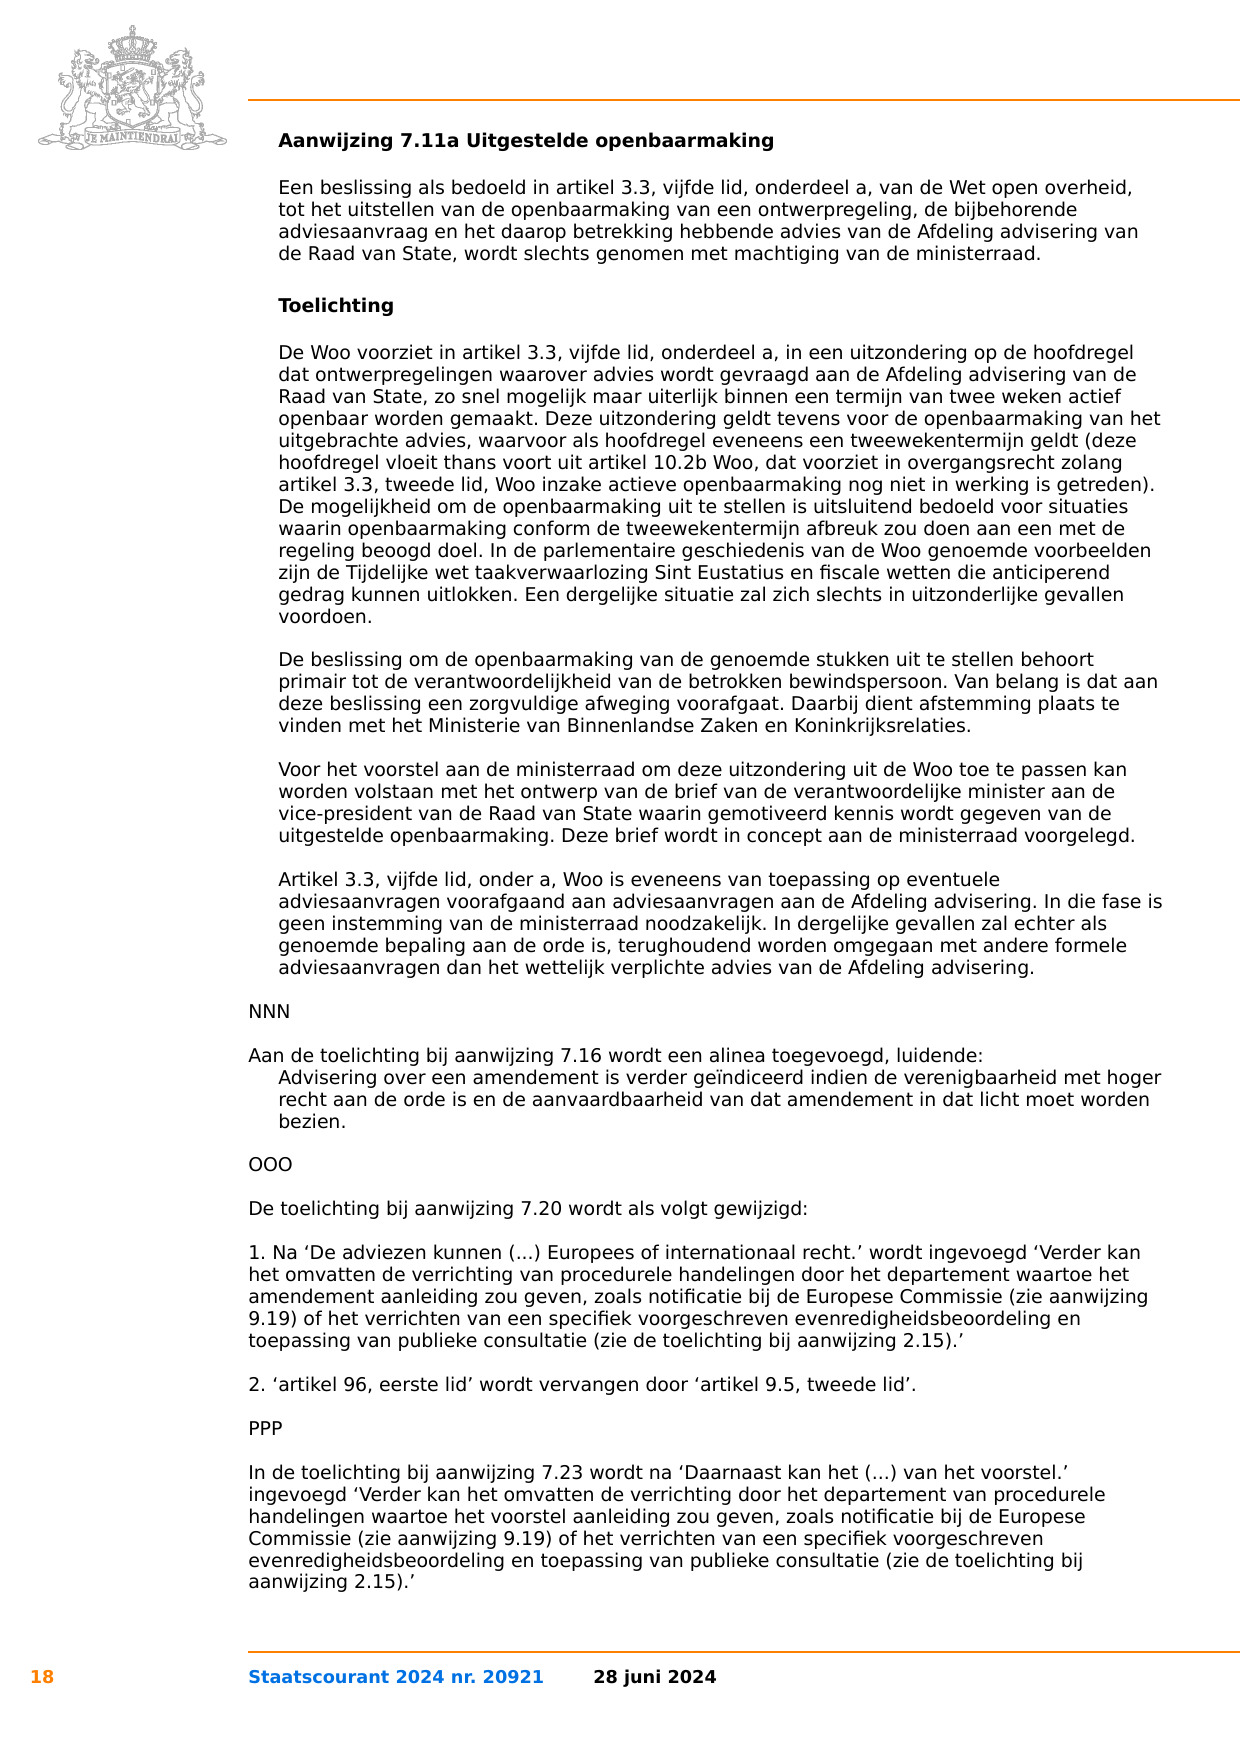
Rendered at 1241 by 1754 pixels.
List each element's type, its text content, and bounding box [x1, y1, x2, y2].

text PPP [248, 1418, 1163, 1440]
subtitle Toelichting [278, 295, 1163, 317]
text 2. ‘artikel 96, eerste lid’ wordt vervangen door ‘artikel 9.5, tweede lid’. [248, 1374, 1163, 1396]
text Artikel 3.3, vijfde lid, onder a, Woo is eveneens van toepassing op eventuele adviesaanvragen voorafgaand aan adviesaanvragen aan de Afdeling advisering. In die fase is geen instemming van de ministerraad noodzakelijk. In dergelijke gevallen zal echter als genoemde bepaling aan de orde is, terughoudend worden omgegaan met andere formele adviesaanvragen dan het wettelijk verplichte advies van de Afdeling advisering. [278, 869, 1163, 979]
text De toelichting bij aanwijzing 7.20 wordt als volgt gewijzigd: [248, 1198, 1163, 1220]
text OOO [248, 1154, 1163, 1176]
text Voor het voorstel aan de ministerraad om deze uitzondering uit de Woo toe te passen kan worden volstaan met het ontwerp van de brief van de verantwoordelijke minister aan de vice-president van de Raad van State waarin gemotiveerd kennis wordt gegeven van de uitgestelde openbaarmaking. Deze brief wordt in concept aan de ministerraad voorgelegd. [278, 759, 1163, 847]
subtitle Aanwijzing 7.11a Uitgestelde openbaarmaking [278, 130, 1163, 152]
text De Woo voorziet in artikel 3.3, vijfde lid, onderdeel a, in een uitzondering op de hoofdregel dat ontwerpregelingen waarover advies wordt gevraagd aan de Afdeling advisering van de Raad van State, zo snel mogelijk maar uiterlijk binnen een termijn van twee weken actief openbaar worden gemaakt. Deze uitzondering geldt tevens voor de openbaarmaking van het uitgebrachte advies, waarvoor als hoofdregel eveneens een tweewekentermijn geldt (deze hoofdregel vloeit thans voort uit artikel 10.2b Woo, dat voorziet in overgangsrecht zolang artikel 3.3, tweede lid, Woo inzake actieve openbaarmaking nog niet in werking is getreden). De mogelijkheid om de openbaarmaking uit te stellen is uitsluitend bedoeld voor situaties waarin openbaarmaking conform de tweewekentermijn afbreuk zou doen aan een met de regeling beoogd doel. In de parlementaire geschiedenis van de Woo genoemde voorbeelden zijn de Tijdelijke wet taakverwaarlozing Sint Eustatius en fiscale wetten die anticiperend gedrag kunnen uitlokken. Een dergelijke situatie zal zich slechts in uitzonderlijke gevallen voordoen. [278, 342, 1163, 627]
text Aan de toelichting bij aanwijzing 7.16 wordt een alinea toegevoegd, luidende: [248, 1044, 1163, 1067]
text NNN [248, 1001, 1163, 1023]
text Advisering over een amendement is verder geïndiceerd indien de verenigbaarheid met hoger recht aan de orde is en de aanvaardbaarheid van dat amendement in dat licht moet worden bezien. [278, 1067, 1163, 1132]
text In de toelichting bij aanwijzing 7.23 wordt na ‘Daarnaast kan het (...) van het voorstel.’ ingevoegd ‘Verder kan het omvatten de verrichting door het departement van procedurele handelingen waartoe het voorstel aanleiding zou geven, zoals notificatie bij de Europese Commissie (zie aanwijzing 9.19) of het verrichten van een specifiek voorgeschreven evenredigheidsbeoordeling en toepassing van publieke consultatie (zie de toelichting bij aanwijzing 2.15).’ [248, 1462, 1163, 1593]
text 1. Na ‘De adviezen kunnen (...) Europees of internationaal recht.’ wordt ingevoegd ‘Verder kan het omvatten de verrichting van procedurele handelingen door het departement waartoe het amendement aanleiding zou geven, zoals notificatie bij de Europese Commissie (zie aanwijzing 9.19) of het verrichten van een specifiek voorgeschreven evenredigheidsbeoordeling en toepassing van publieke consultatie (zie de toelichting bij aanwijzing 2.15).’ [248, 1242, 1163, 1352]
text Een beslissing als bedoeld in artikel 3.3, vijfde lid, onderdeel a, van de Wet open overheid, tot het uitstellen van de openbaarmaking van een ontwerpregeling, de bijbehorende adviesaanvraag en het daarop betrekking hebbende advies van de Afdeling advisering van de Raad van State, wordt slechts genomen met machtiging van de ministerraad. [278, 177, 1163, 265]
picture [38, 25, 227, 150]
text De beslissing om de openbaarmaking van de genoemde stukken uit te stellen behoort primair tot de verantwoordelijkheid van de betrokken bewindspersoon. Van belang is dat aan deze beslissing een zorgvuldige afweging voorafgaat. Daarbij dient afstemming plaats te vinden met het Ministerie van Binnenlandse Zaken en Koninkrijksrelaties. [278, 649, 1163, 737]
